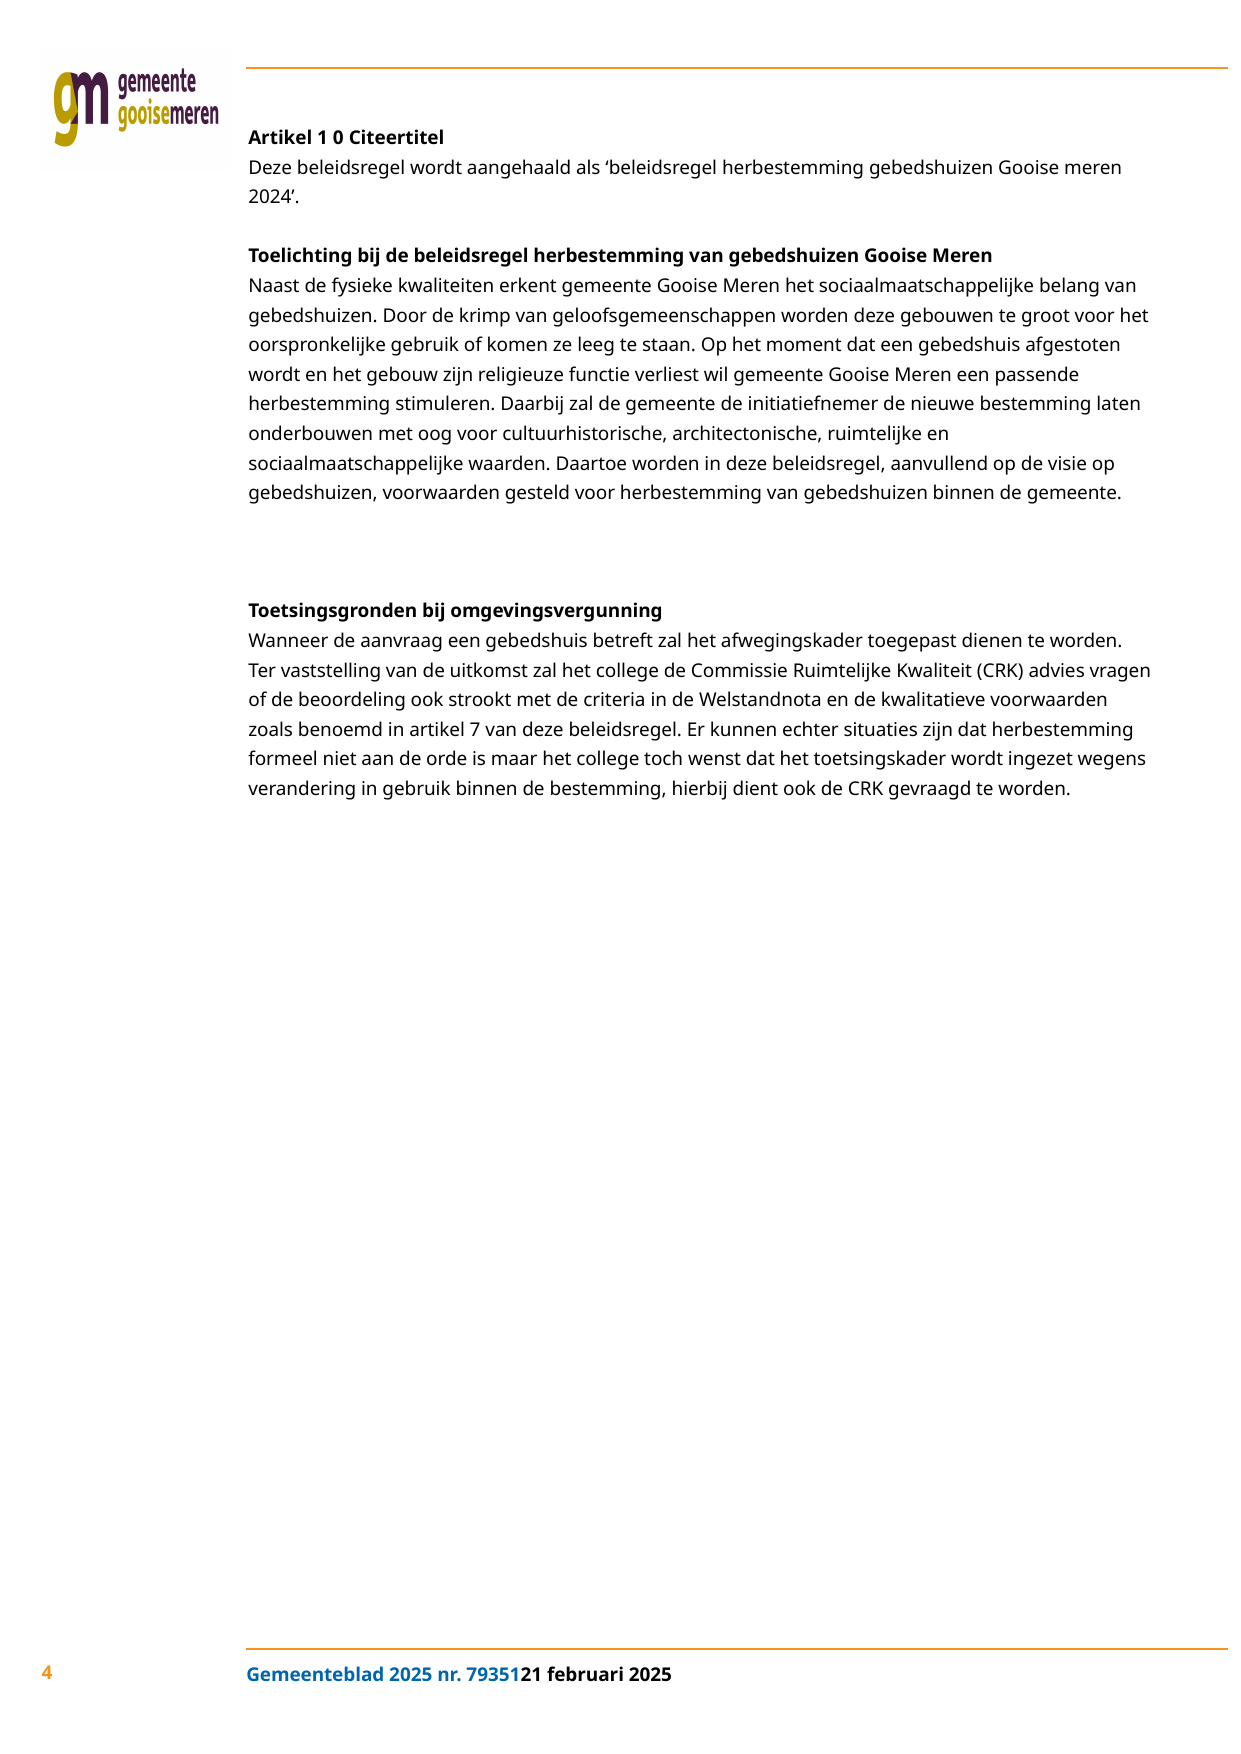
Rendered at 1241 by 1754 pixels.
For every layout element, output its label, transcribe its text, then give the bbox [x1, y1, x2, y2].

picture [41, 47, 231, 172]
text Toetsingsgronden bij omgevingsvergunning [248, 598, 1152, 623]
text Toelichting bij de beleidsregel herbestemming van gebedshuizen Gooise Meren [248, 243, 1152, 268]
text Deze beleidsregel wordt aangehaald als ‘beleidsregel herbestemming gebedshuizen Gooise meren 2024’. [248, 154, 1152, 209]
text Wanneer de aanvraag een gebedshuis betreft zal het afwegingskader toegepast dienen te worden. Ter vaststelling van de uitkomst zal het college de Commissie Ruimtelijke Kwaliteit (CRK) advies vragen of de beoordeling ook strookt met de criteria in de Welstandnota en de kwalitatieve voorwaarden zoals benoemd in artikel 7 van deze beleidsregel. Er kunnen echter situaties zijn dat herbestemming formeel niet aan de orde is maar het college toch wenst dat het toetsingskader wordt ingezet wegens verandering in gebruik binnen de bestemming, hierbij dient ook de CRK gevraagd te worden. [248, 627, 1152, 801]
text Naast de fysieke kwaliteiten erkent gemeente Gooise Meren het sociaalmaatschappelijke belang van gebedshuizen. Door de krimp van geloofsgemeenschappen worden deze gebouwen te groot voor het oorspronkelijke gebruik of komen ze leeg te staan. Op het moment dat een gebedshuis afgestoten wordt en het gebouw zijn religieuze functie verliest wil gemeente Gooise Meren een passende herbestemming stimuleren. Daarbij zal de gemeente de initiatiefnemer de nieuwe bestemming laten onderbouwen met oog voor cultuurhistorische, architectonische, ruimtelijke en sociaalmaatschappelijke waarden. Daartoe worden in deze beleidsregel, aanvullend op de visie op gebedshuizen, voorwaarden gesteld voor herbestemming van gebedshuizen binnen de gemeente. [248, 272, 1152, 505]
text Artikel 1 0 Citeertitel [248, 124, 1152, 150]
